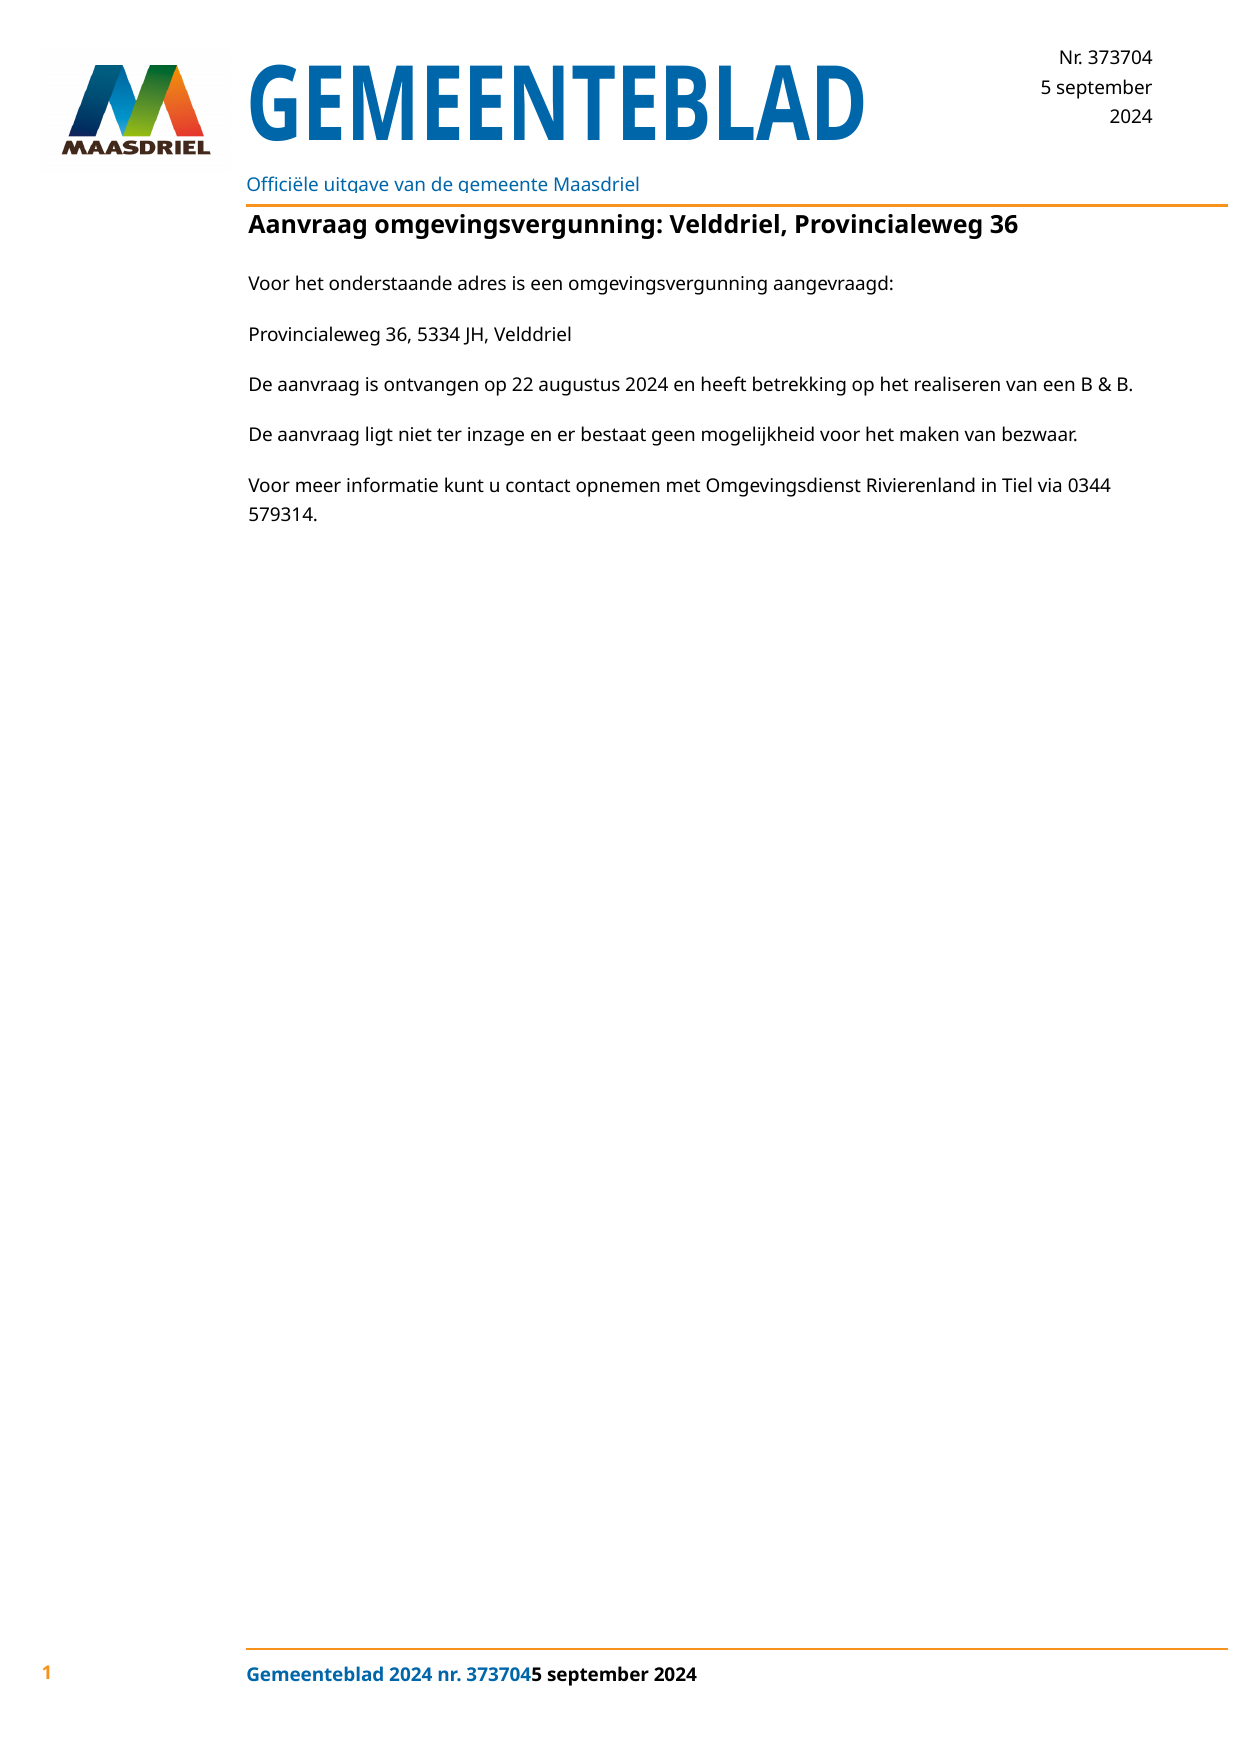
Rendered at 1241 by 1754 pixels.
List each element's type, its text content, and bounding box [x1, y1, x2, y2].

text Provincialeweg 36, 5334 JH, Velddriel [248, 321, 1152, 346]
text Aanvraag omgevingsvergunning: Velddriel, Provincialeweg 36 [248, 207, 1152, 241]
text De aanvraag is ontvangen op 22 augustus 2024 en heeft betrekking op het realiseren van een B & B. [248, 371, 1152, 397]
text Voor het onderstaande adres is een omgevingsvergunning aangevraagd: [248, 270, 1152, 296]
text Voor meer informatie kunt u contact opnemen met Omgevingsdienst Rivierenland in Tiel via 0344 579314. [248, 472, 1152, 527]
picture [41, 47, 231, 172]
text De aanvraag ligt niet ter inzage en er bestaat geen mogelijkheid voor het maken van bezwaar. [248, 422, 1152, 447]
